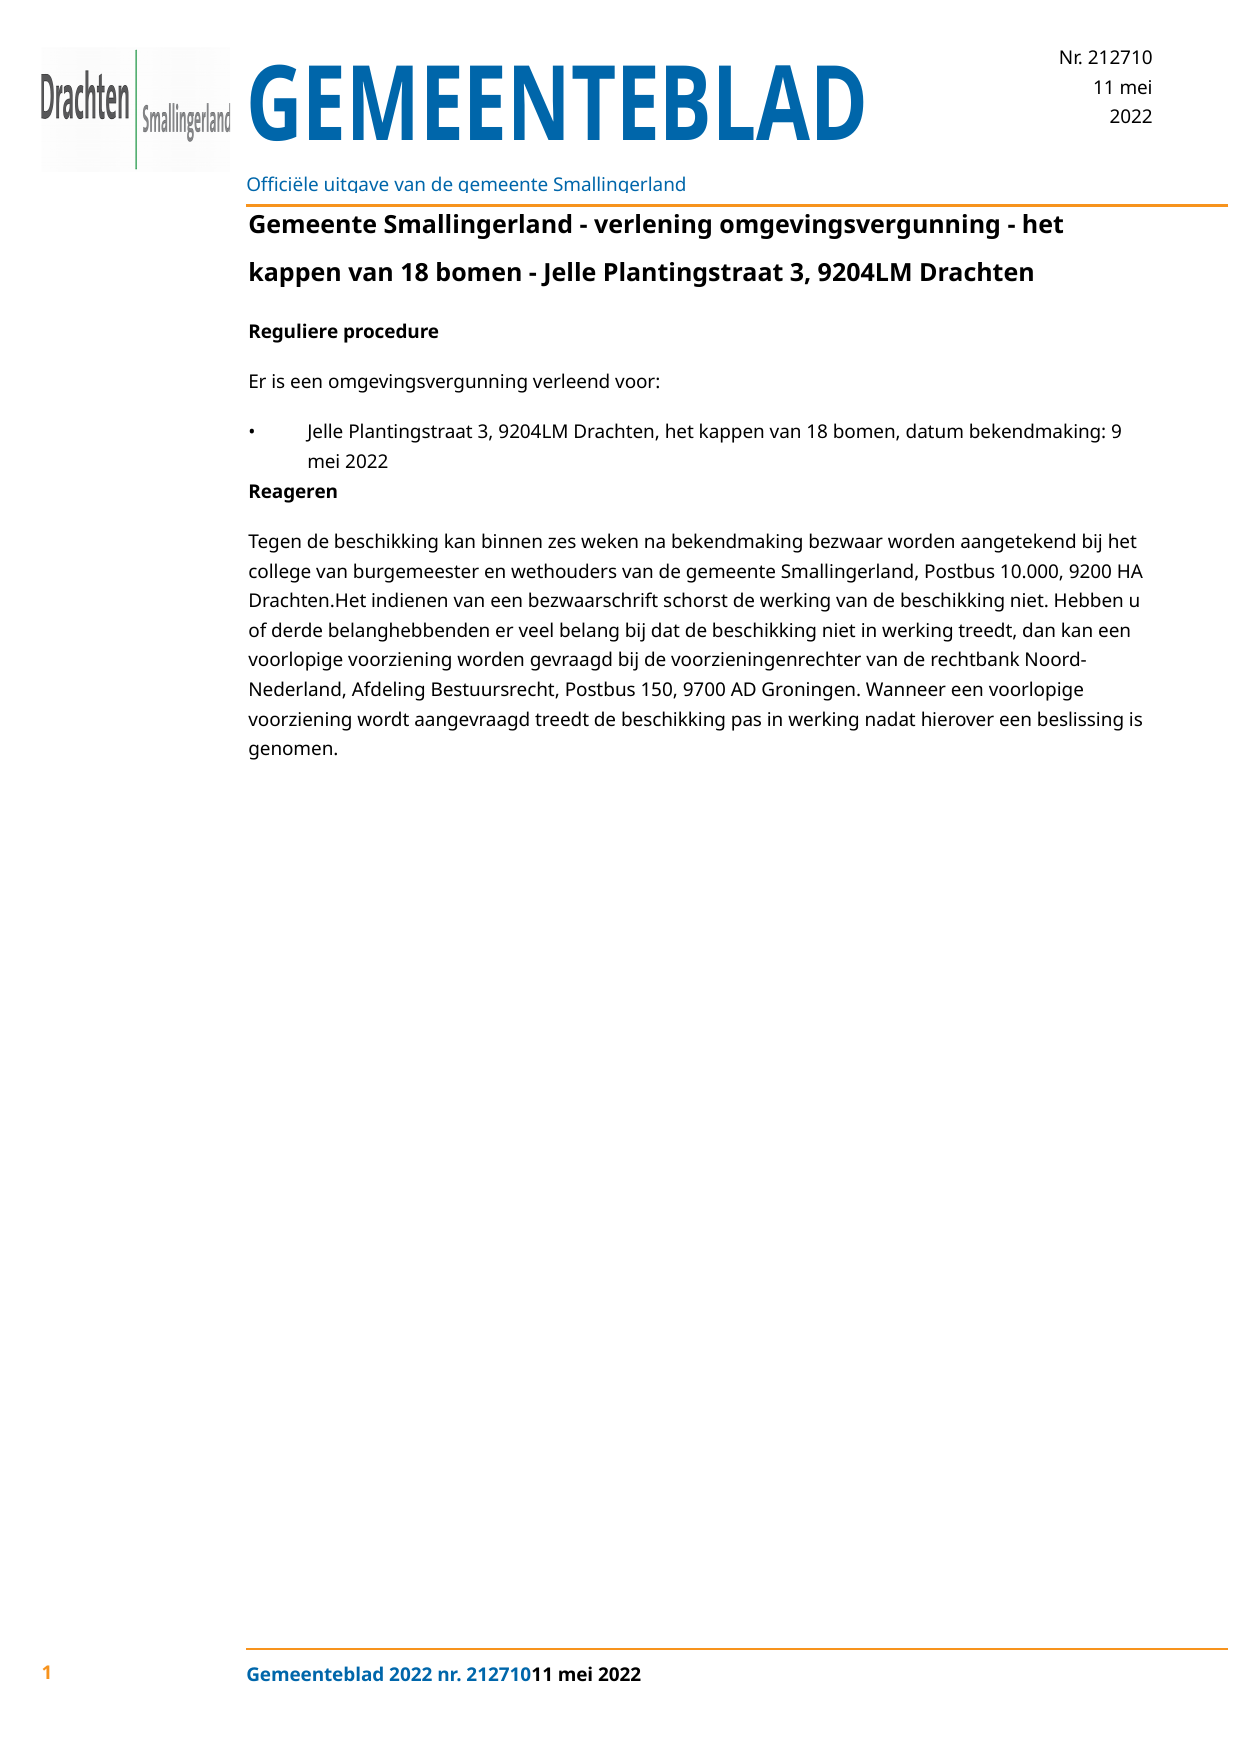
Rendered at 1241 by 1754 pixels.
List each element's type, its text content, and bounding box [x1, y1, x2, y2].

text Reguliere procedure [248, 318, 1152, 344]
list Jelle Plantingstraat 3, 9204LM Drachten, het kappen van 18 bomen, datum bekendmaking: 9 mei 2022 [248, 419, 1152, 474]
text Er is een omgevingsvergunning verleend voor: [248, 368, 1152, 394]
text Reageren [248, 478, 1152, 504]
text Gemeente Smallingerland - verlening omgevingsvergunning - het kappen van 18 bomen - Jelle Plantingstraat 3, 9204LM Drachten [248, 207, 1152, 288]
text Tegen de beschikking kan binnen zes weken na bekendmaking bezwaar worden aangetekend bij het college van burgemeester en wethouders van de gemeente Smallingerland, Postbus 10.000, 9200 HA Drachten.Het indienen van een bezwaarschrift schorst de werking van de beschikking niet. Hebben u of derde belanghebbenden er veel belang bij dat de beschikking niet in werking treedt, dan kan een voorlopige voorziening worden gevraagd bij de voorzieningenrechter van de rechtbank Noord-Nederland, Afdeling Bestuursrecht, Postbus 150, 9700 AD Groningen. Wanneer een voorlopige voorziening wordt aangevraagd treedt de beschikking pas in werking nadat hierover een beslissing is genomen. [248, 528, 1152, 761]
picture [41, 47, 231, 172]
